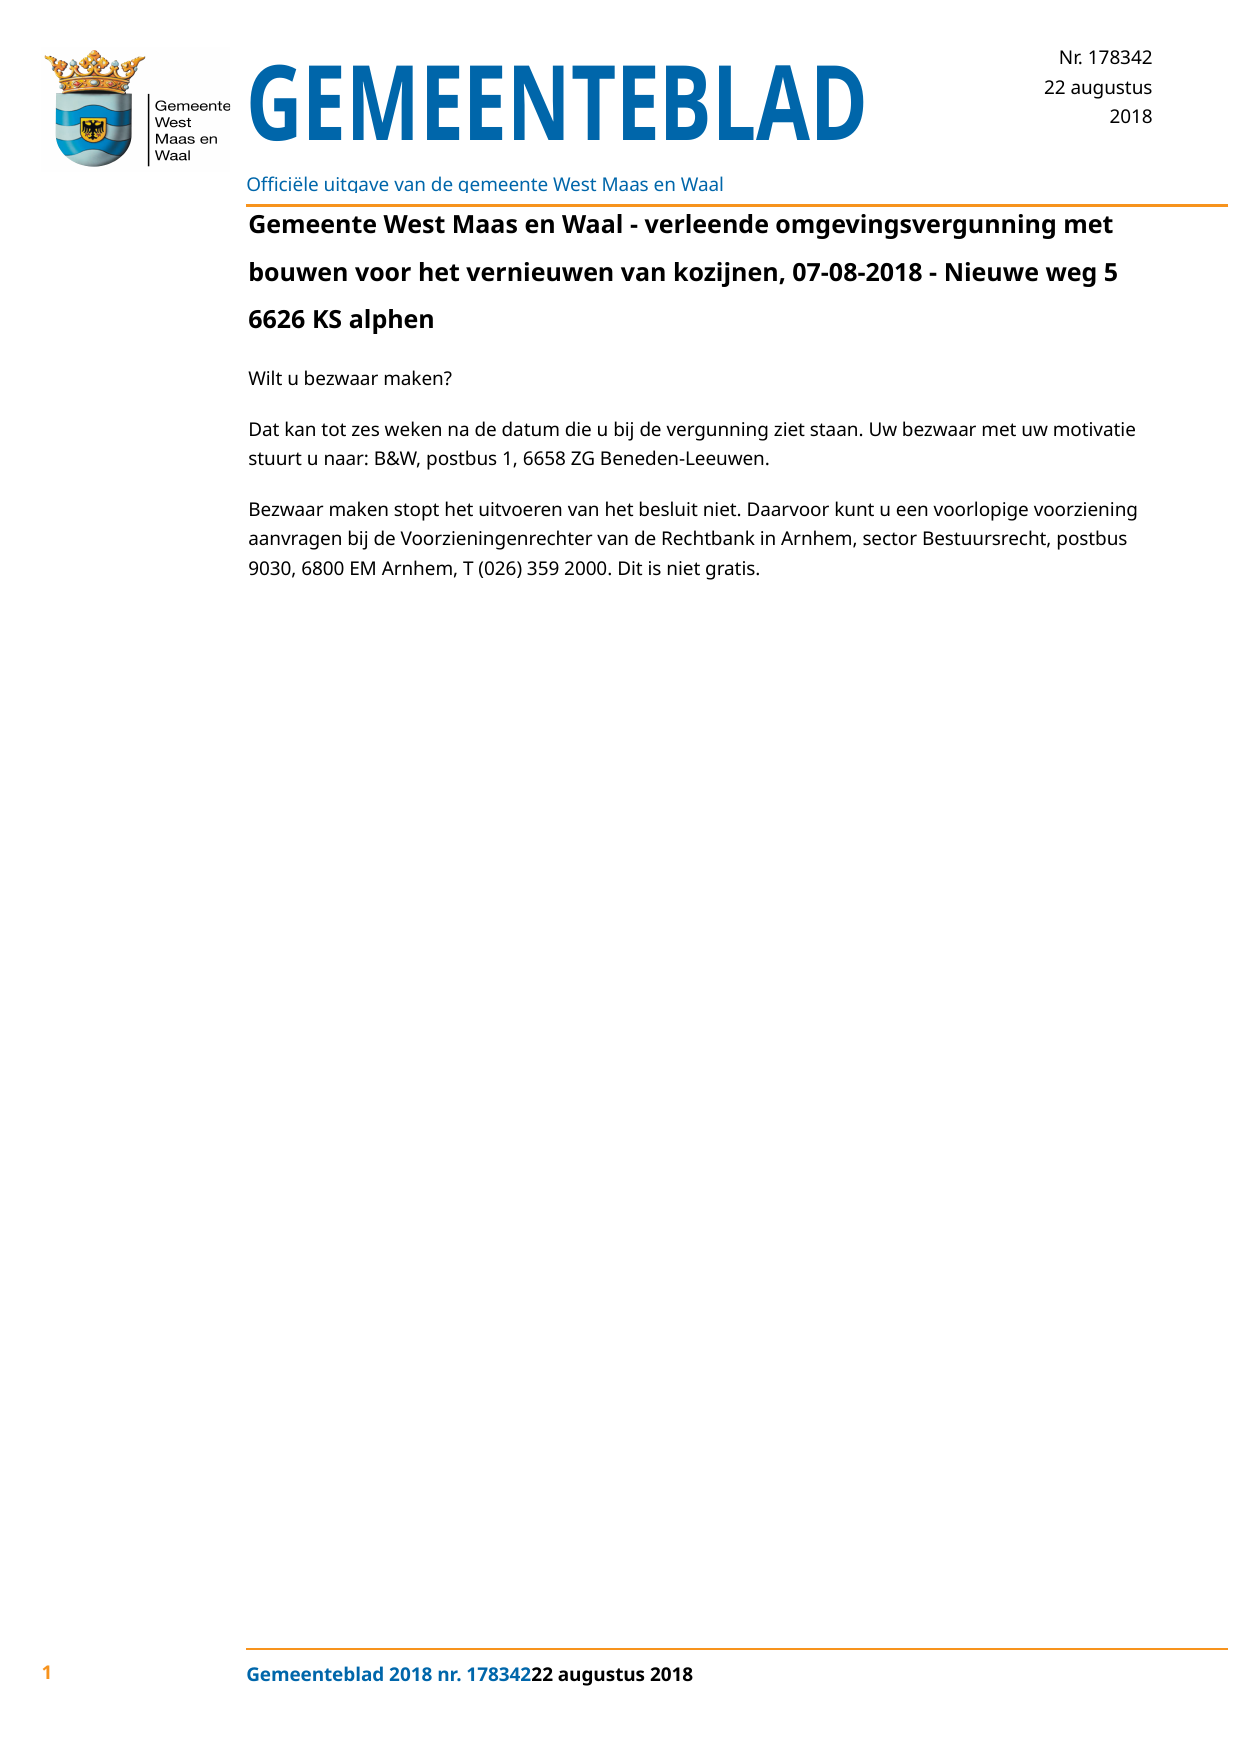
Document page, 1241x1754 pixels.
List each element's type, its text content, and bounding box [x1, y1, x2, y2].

picture [41, 47, 231, 172]
text Wilt u bezwaar maken? [248, 366, 1152, 391]
text Bezwaar maken stopt het uitvoeren van het besluit niet. Daarvoor kunt u een voorlopige voorziening aanvragen bij de Voorzieningenrechter van de Rechtbank in Arnhem, sector Bestuursrecht, postbus 9030, 6800 EM Arnhem, T (026) 359 2000. Dit is niet gratis. [248, 496, 1152, 581]
text Gemeente West Maas en Waal - verleende omgevingsvergunning met bouwen voor het vernieuwen van kozijnen, 07-08-2018 - Nieuwe weg 5 6626 KS alphen [248, 207, 1152, 336]
text Dat kan tot zes weken na de datum die u bij de vergunning ziet staan. Uw bezwaar met uw motivatie stuurt u naar: B&W, postbus 1, 6658 ZG Beneden-Leeuwen. [248, 416, 1152, 471]
